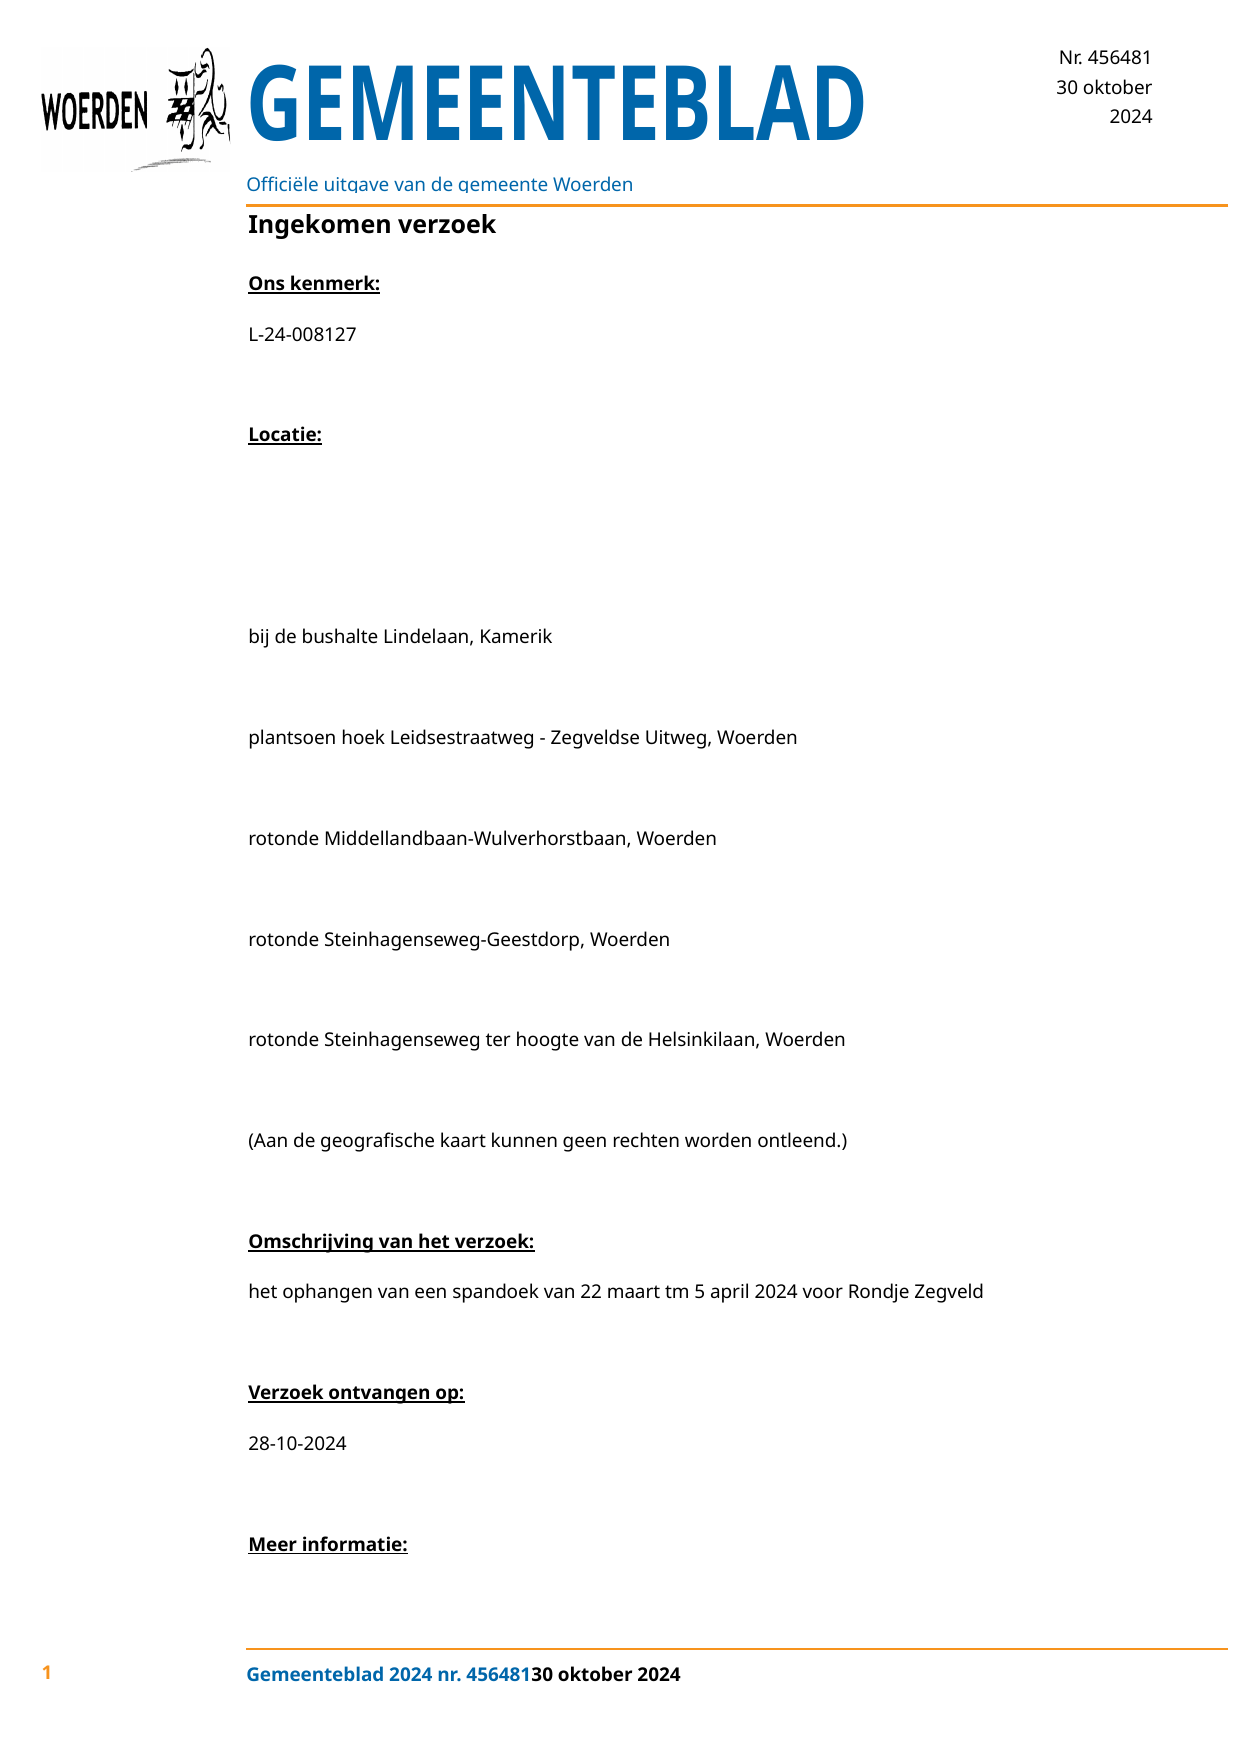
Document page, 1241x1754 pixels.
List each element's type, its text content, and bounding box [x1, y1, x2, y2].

text Ingekomen verzoek [248, 207, 1152, 241]
text Omschrijving van het verzoek: [248, 1228, 1152, 1254]
text Verzoek ontvangen op: [248, 1379, 1152, 1405]
text plantsoen hoek Leidsestraatweg - Zegveldse Uitweg, Woerden [248, 724, 1152, 750]
text Meer informatie: [248, 1531, 1152, 1556]
text Locatie: [248, 422, 1152, 447]
text rotonde Middellandbaan-Wulverhorstbaan, Woerden [248, 825, 1152, 851]
text rotonde Steinhagenseweg-Geestdorp, Woerden [248, 926, 1152, 951]
text (Aan de geografische kaart kunnen geen rechten worden ontleend.) [248, 1127, 1152, 1153]
text rotonde Steinhagenseweg ter hoogte van de Helsinkilaan, Woerden [248, 1027, 1152, 1052]
text Ons kenmerk: [248, 270, 1152, 296]
text 28-10-2024 [248, 1430, 1152, 1456]
picture [41, 47, 231, 172]
text bij de bushalte Lindelaan, Kamerik [248, 623, 1152, 649]
text L-24-008127 [248, 321, 1152, 346]
text het ophangen van een spandoek van 22 maart tm 5 april 2024 voor Rondje Zegveld [248, 1279, 1152, 1304]
